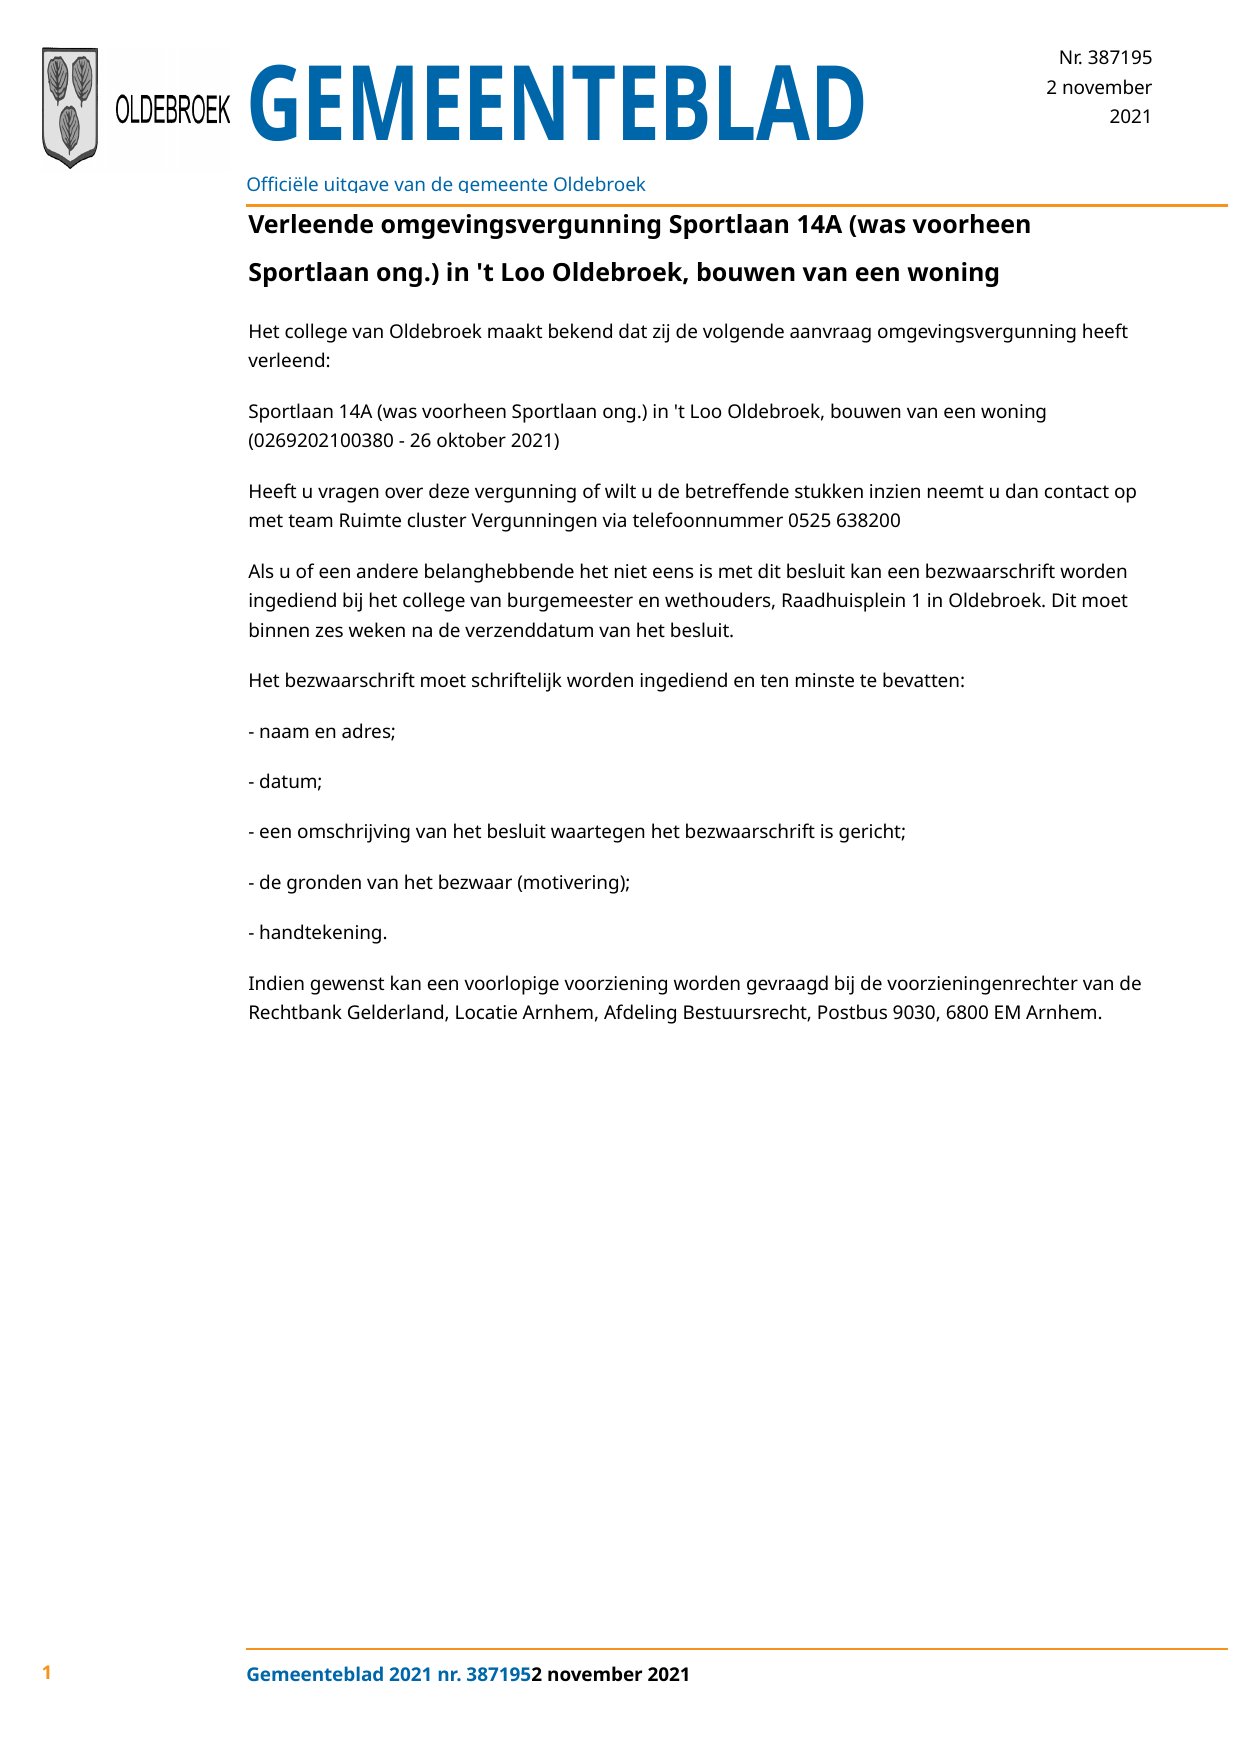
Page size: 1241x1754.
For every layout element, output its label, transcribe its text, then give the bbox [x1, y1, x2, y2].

text Sportlaan 14A (was voorheen Sportlaan ong.) in 't Loo Oldebroek, bouwen van een woning (0269202100380 - 26 oktober 2021) [248, 398, 1152, 453]
text - de gronden van het bezwaar (motivering); [248, 869, 1152, 895]
picture [41, 47, 231, 172]
text - handtekening. [248, 919, 1152, 945]
text - datum; [248, 768, 1152, 794]
text Het college van Oldebroek maakt bekend dat zij de volgende aanvraag omgevingsvergunning heeft verleend: [248, 318, 1152, 373]
text Als u of een andere belanghebbende het niet eens is met dit besluit kan een bezwaarschrift worden ingediend bij het college van burgemeester en wethouders, Raadhuisplein 1 in Oldebroek. Dit moet binnen zes weken na de verzenddatum van het besluit. [248, 558, 1152, 643]
text Verleende omgevingsvergunning Sportlaan 14A (was voorheen Sportlaan ong.) in 't Loo Oldebroek, bouwen van een woning [248, 207, 1152, 288]
text - een omschrijving van het besluit waartegen het bezwaarschrift is gericht; [248, 819, 1152, 844]
text Het bezwaarschrift moet schriftelijk worden ingediend en ten minste te bevatten: [248, 667, 1152, 693]
text - naam en adres; [248, 718, 1152, 744]
text Heeft u vragen over deze vergunning of wilt u de betreffende stukken inzien neemt u dan contact op met team Ruimte cluster Vergunningen via telefoonnummer 0525 638200 [248, 478, 1152, 533]
text Indien gewenst kan een voorlopige voorziening worden gevraagd bij de voorzieningenrechter van de Rechtbank Gelderland, Locatie Arnhem, Afdeling Bestuursrecht, Postbus 9030, 6800 EM Arnhem. [248, 970, 1152, 1025]
